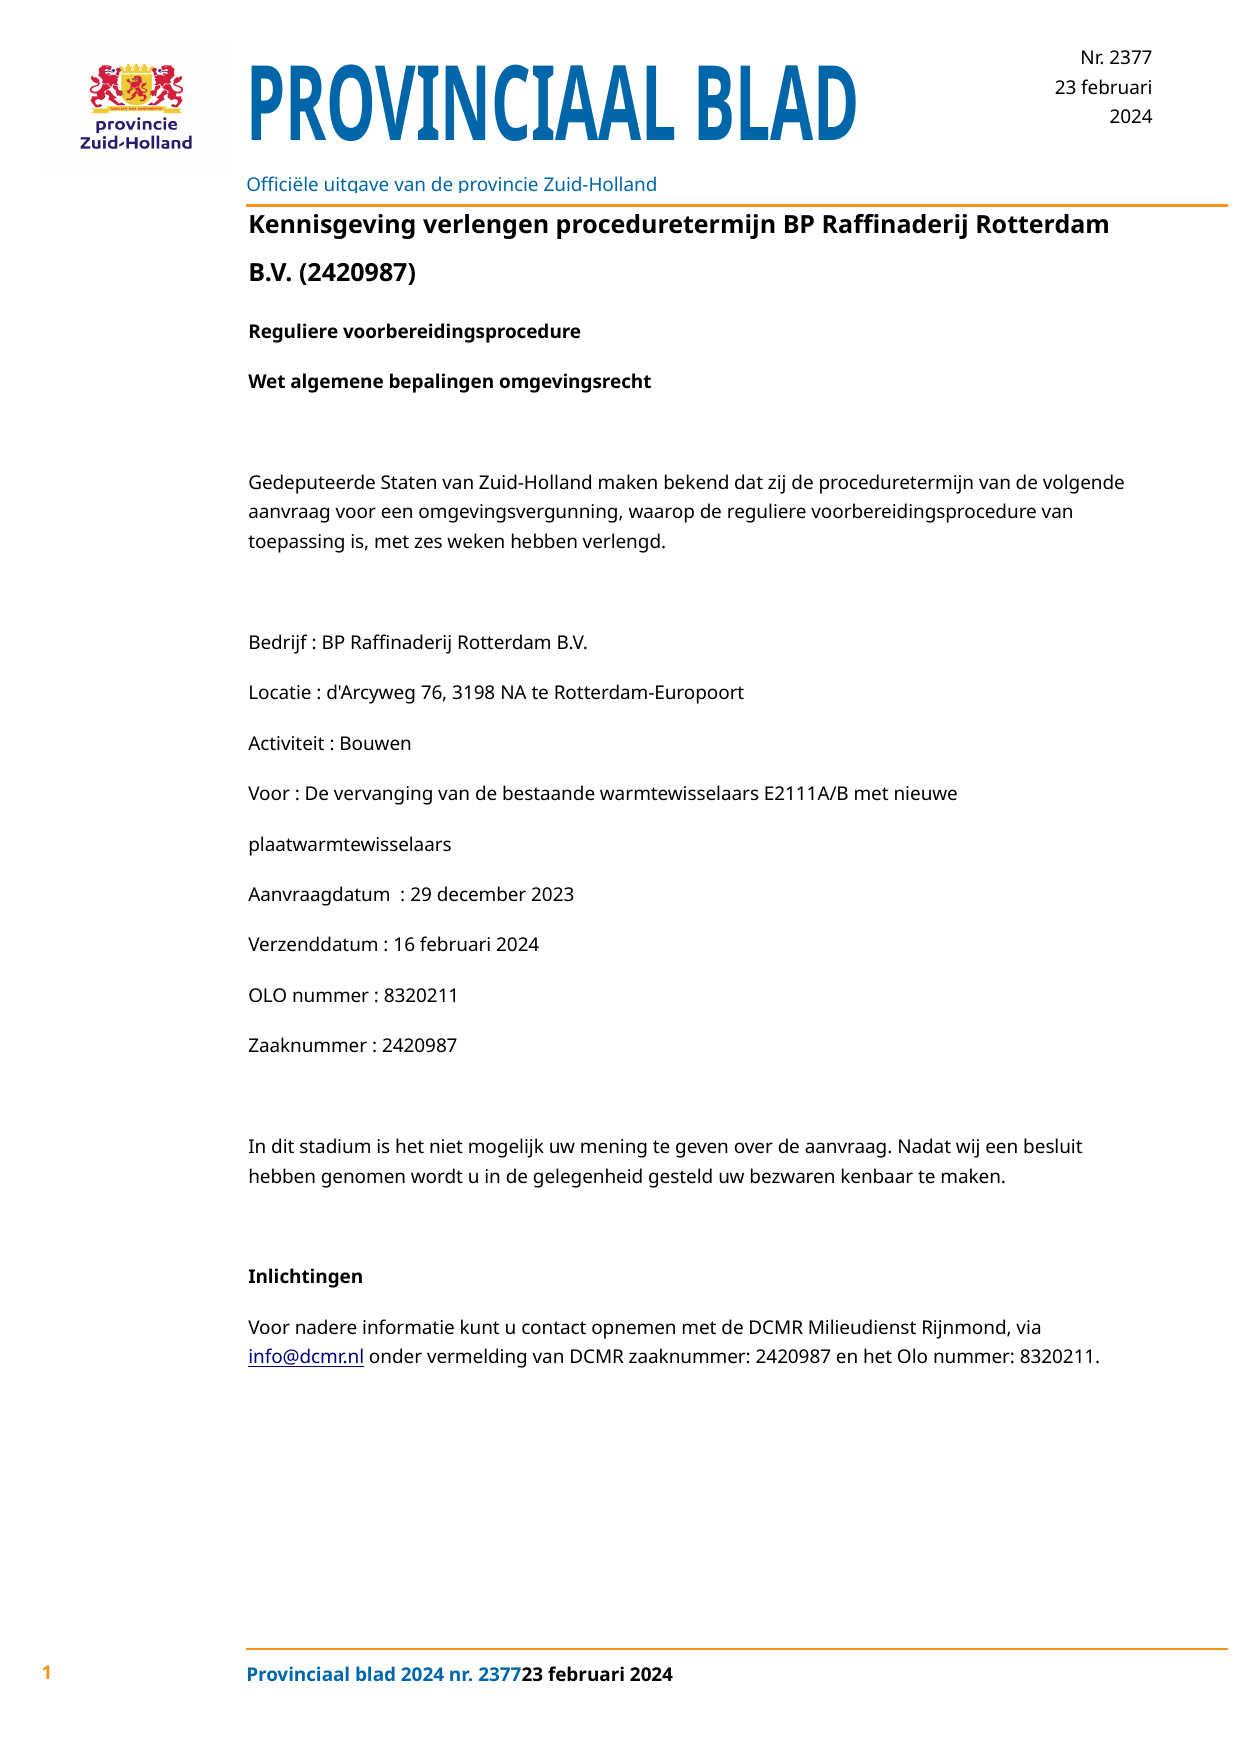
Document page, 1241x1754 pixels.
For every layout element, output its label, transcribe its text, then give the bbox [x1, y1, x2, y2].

text Verzenddatum : 16 februari 2024 [248, 932, 1152, 957]
picture [41, 47, 231, 172]
text OLO nummer : 8320211 [248, 982, 1152, 1008]
text Locatie : d'Arcyweg 76, 3198 NA te Rotterdam-Europoort [248, 679, 1152, 705]
text Zaaknummer : 2420987 [248, 1032, 1152, 1058]
text Kennisgeving verlengen proceduretermijn BP Raffinaderij Rotterdam B.V. (2420987) [248, 207, 1152, 288]
text Aanvraagdatum : 29 december 2023 [248, 881, 1152, 907]
text Reguliere voorbereidingsprocedure [248, 318, 1152, 344]
text Inlichtingen [248, 1264, 1152, 1289]
text Bedrijf : BP Raffinaderij Rotterdam B.V. [248, 629, 1152, 655]
text Voor : De vervanging van de bestaande warmtewisselaars E2111A/B met nieuwe [248, 780, 1152, 806]
text Wet algemene bepalingen omgevingsrecht [248, 368, 1152, 394]
text Activiteit : Bouwen [248, 730, 1152, 756]
text In dit stadium is het niet mogelijk uw mening te geven over de aanvraag. Nadat wij een besluit hebben genomen wordt u in de gelegenheid gesteld uw bezwaren kenbaar te maken. [248, 1133, 1152, 1189]
text Voor nadere informatie kunt u contact opnemen met de DCMR Milieudienst Rijnmond, via info@dcmr.nl onder vermelding van DCMR zaaknummer: 2420987 en het Olo nummer: 8320211. [248, 1314, 1152, 1369]
text Gedeputeerde Staten van Zuid-Holland maken bekend dat zij de proceduretermijn van de volgende aanvraag voor een omgevingsvergunning, waarop de reguliere voorbereidingsprocedure van toepassing is, met zes weken hebben verlengd. [248, 469, 1152, 554]
text plaatwarmtewisselaars [248, 831, 1152, 857]
